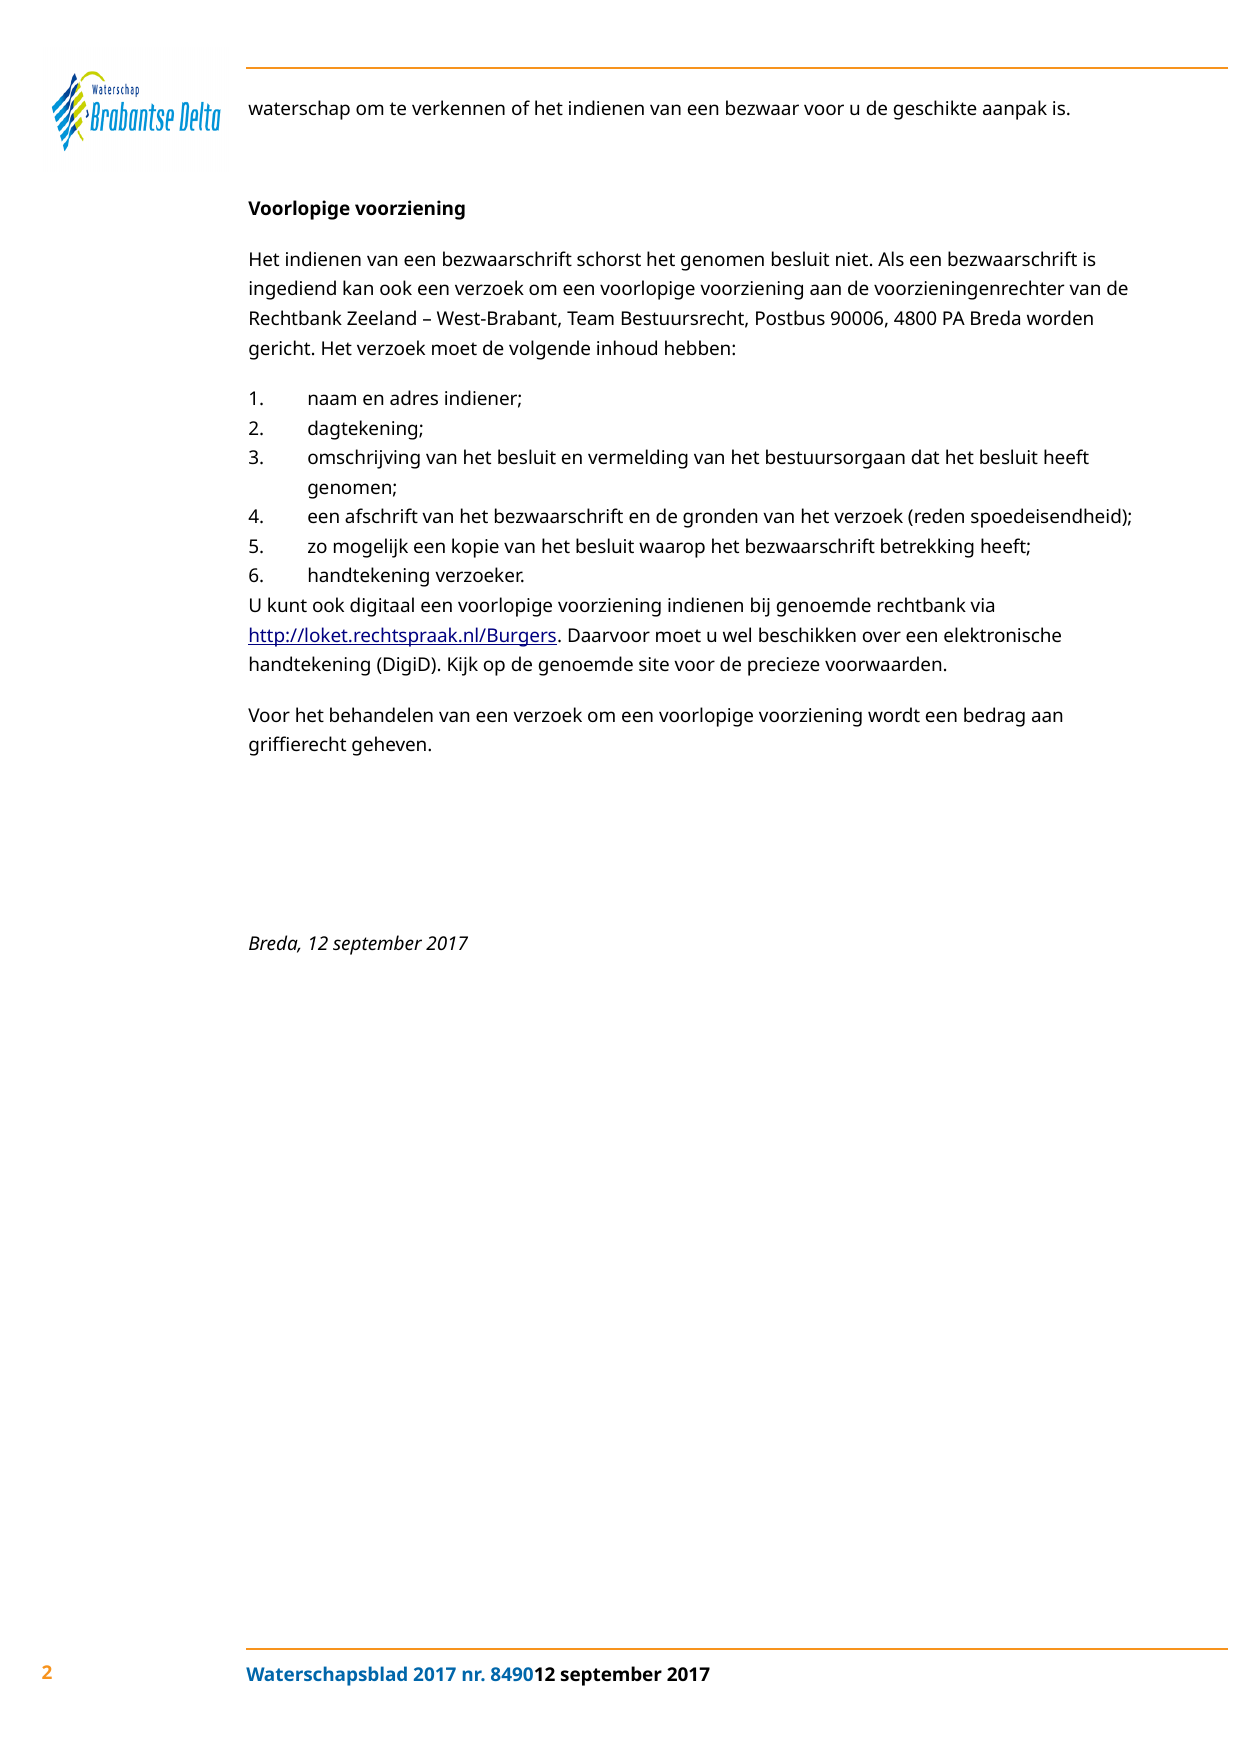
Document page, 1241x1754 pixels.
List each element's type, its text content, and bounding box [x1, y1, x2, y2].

text Voor het behandelen van een verzoek om een voorlopige voorziening wordt een bedrag aan griffierecht geheven. [248, 702, 1152, 757]
text Voorlopige voorziening [248, 196, 1152, 221]
text Breda, 12 september 2017 [248, 931, 1152, 956]
list omschrijving van het besluit en vermelding van het bestuursorgaan dat het besluit heeft genomen; [248, 444, 1152, 500]
list naam en adres indiener; [248, 385, 1152, 411]
text Het indienen van een bezwaarschrift schorst het genomen besluit niet. Als een bezwaarschrift is ingediend kan ook een verzoek om een voorlopige voorziening aan de voorzieningenrechter van de Rechtbank Zeeland – West-Brabant, Team Bestuursrecht, Postbus 90006, 4800 PA Breda worden gericht. Het verzoek moet de volgende inhoud hebben: [248, 246, 1152, 361]
list dagtekening; [248, 415, 1152, 441]
picture [41, 47, 231, 172]
list een afschrift van het bezwaarschrift en de gronden van het verzoek (reden spoedeisendheid); [248, 503, 1152, 529]
text U kunt ook digitaal een voorlopige voorziening indienen bij genoemde rechtbank via http://loket.rechtspraak.nl/Burgers. Daarvoor moet u wel beschikken over een elektronische handtekening (DigiD). Kijk op de genoemde site voor de precieze voorwaarden. [248, 592, 1152, 677]
list handtekening verzoeker. [248, 563, 1152, 588]
text waterschap om te verkennen of het indienen van een bezwaar voor u de geschikte aanpak is. [248, 95, 1152, 121]
list zo mogelijk een kopie van het besluit waarop het bezwaarschrift betrekking heeft; [248, 533, 1152, 559]
